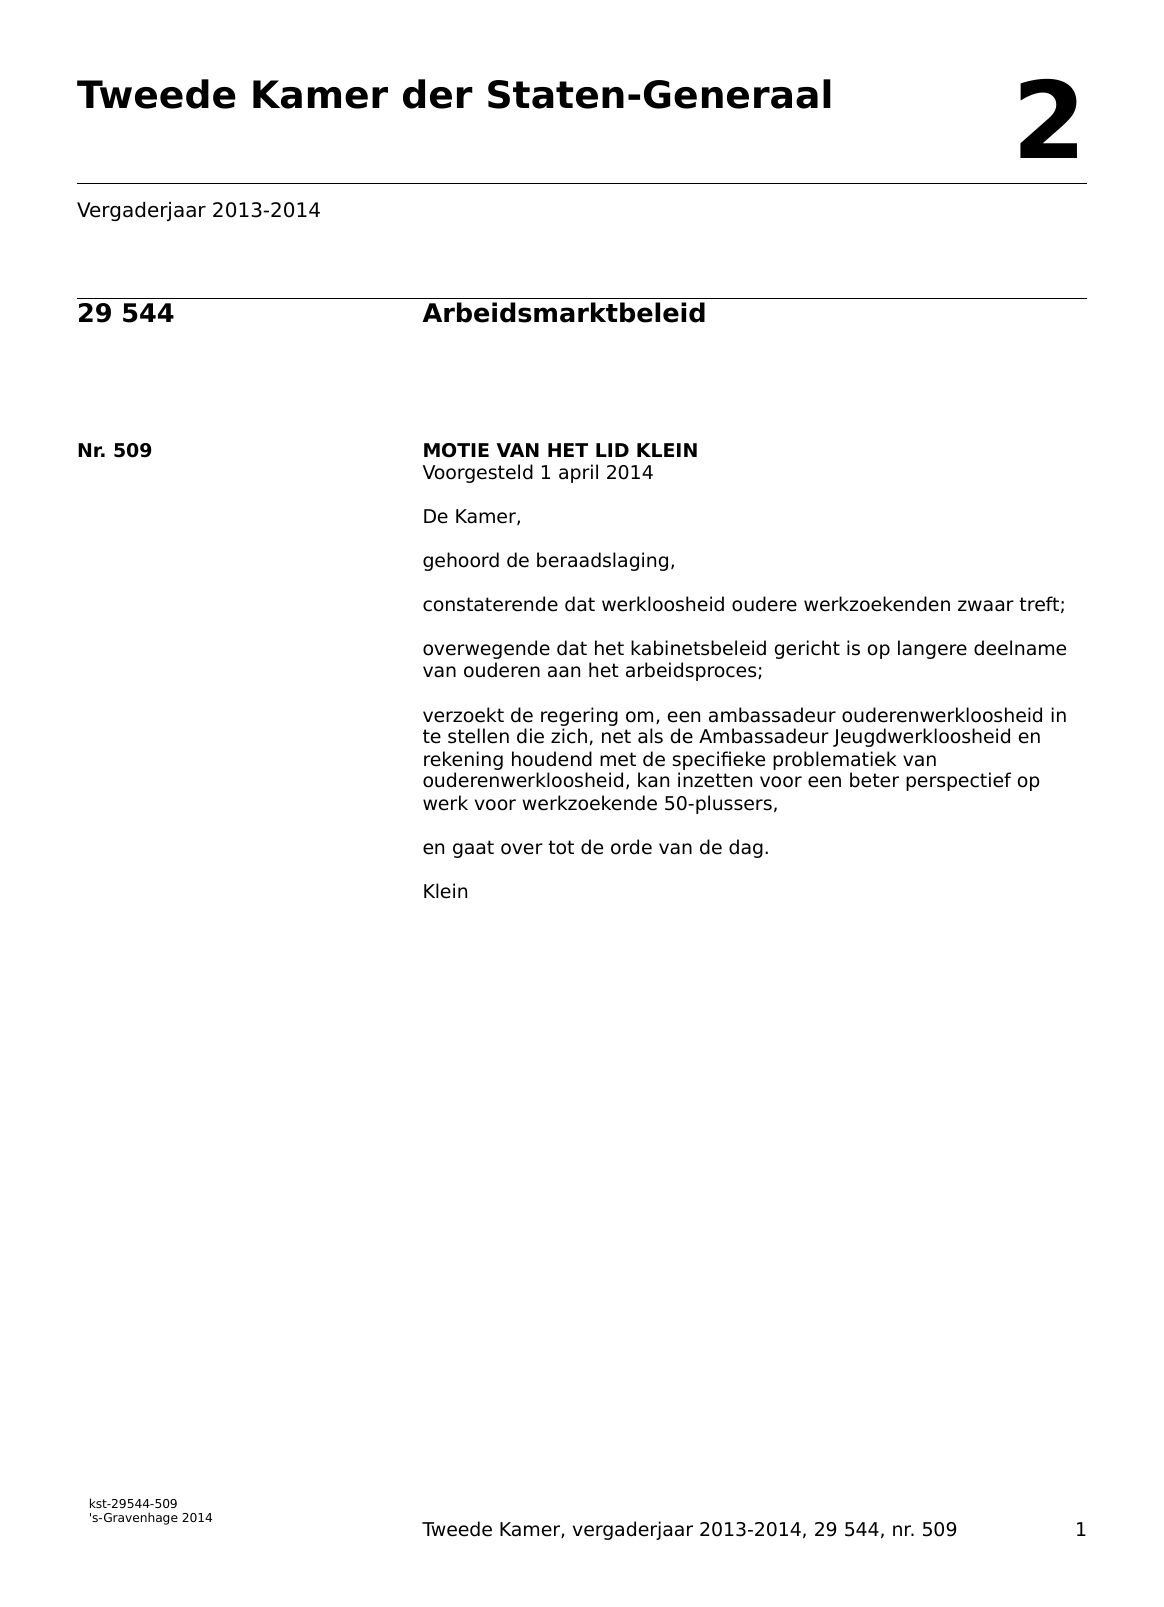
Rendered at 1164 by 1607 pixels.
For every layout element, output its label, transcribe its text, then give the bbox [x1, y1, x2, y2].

text 's-Gravenhage 2014 [88, 1511, 323, 1525]
text gehoord de beraadslaging, [422, 550, 1087, 572]
text Klein [422, 881, 1087, 903]
text constaterende dat werkloosheid oudere werkzoekenden zwaar treft; [422, 594, 1087, 616]
text De Kamer, [422, 506, 1087, 528]
subtitle Nr. 509 MOTIE VAN HET LID KLEIN [77, 440, 1087, 462]
table_cell Vergaderjaar 2013-2014 [77, 184, 1087, 298]
subtitle 29 544 Arbeidsmarktbeleid [77, 299, 1087, 329]
table_header Tweede Kamer der Staten-Generaal [77, 59, 886, 183]
text verzoekt de regering om, een ambassadeur ouderenwerkloosheid in te stellen die zich, net als de Ambassadeur Jeugdwerkloosheid en rekening houdend met de specifieke problematiek van ouderenwerkloosheid, kan inzetten voor een beter perspectief op werk voor werkzoekende 50-plussers, [422, 704, 1087, 814]
text Voorgesteld 1 april 2014 [422, 462, 1087, 484]
text en gaat over tot de orde van de dag. [422, 837, 1087, 858]
table_header 2 [886, 59, 1087, 183]
text kst-29544-509 [88, 1497, 323, 1511]
text overwegende dat het kabinetsbeleid gericht is op langere deelname van ouderen aan het arbeidsproces; [422, 638, 1087, 682]
